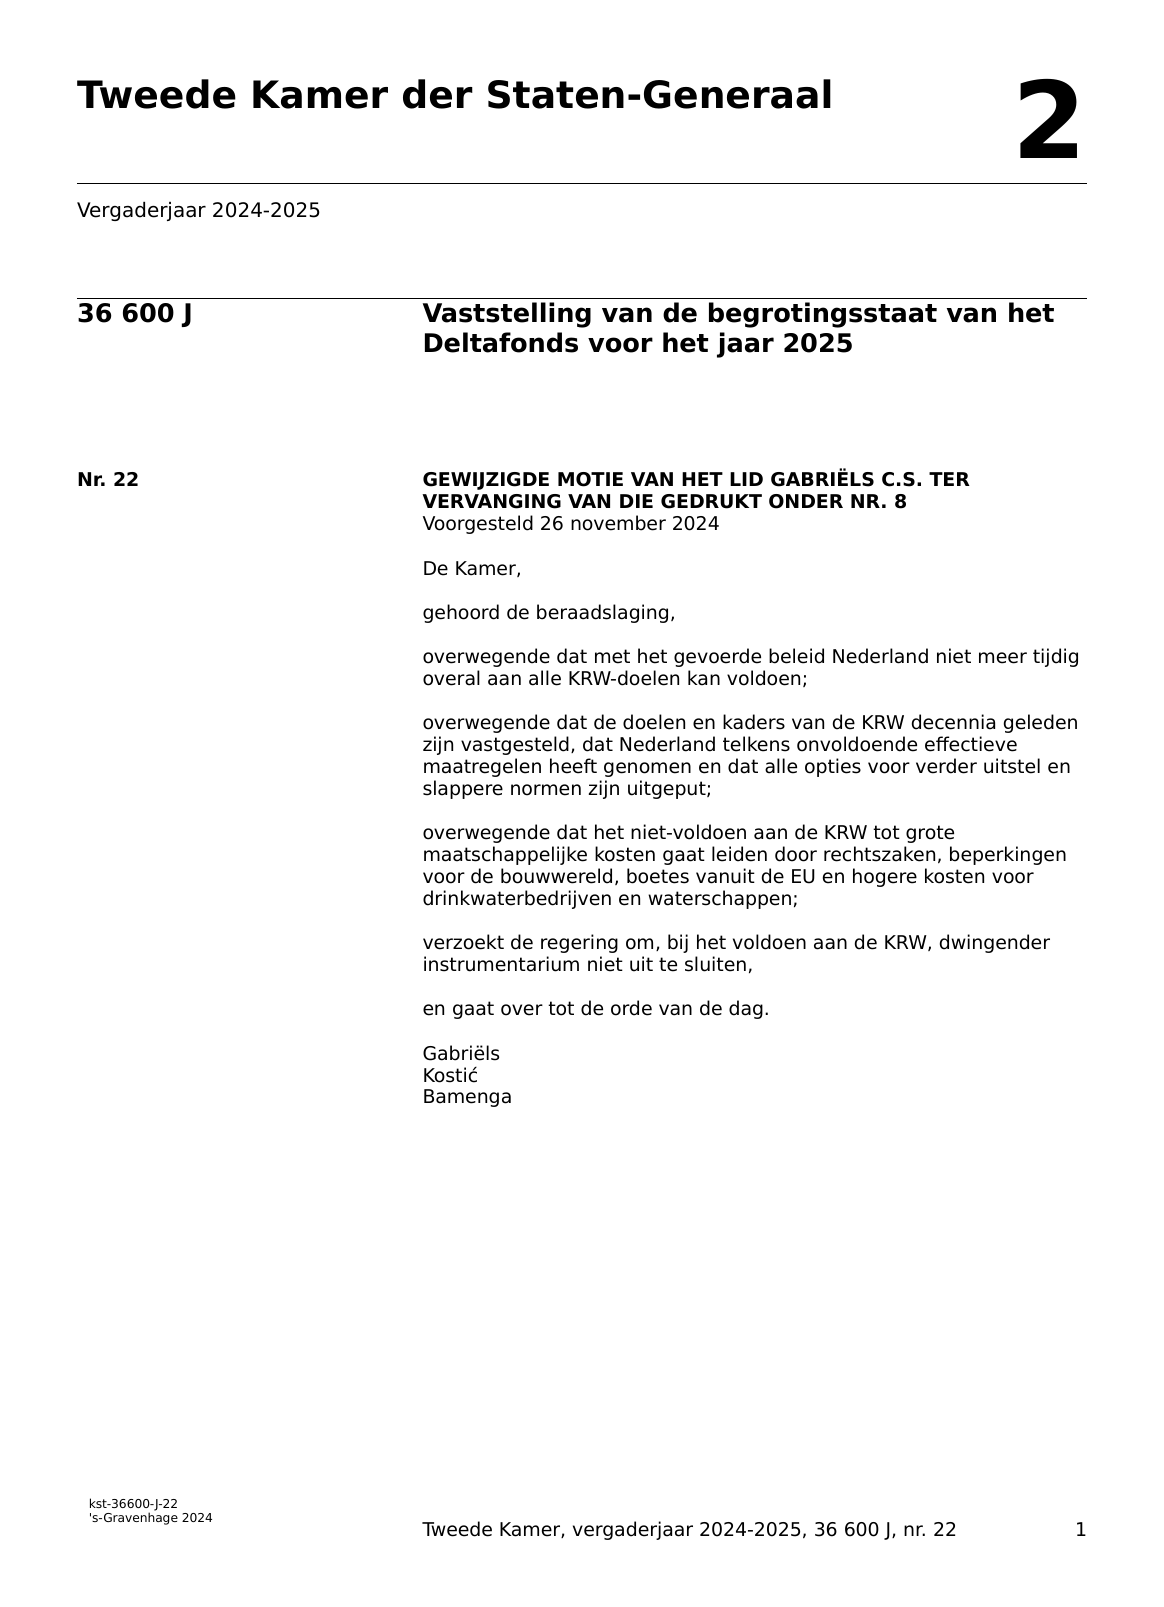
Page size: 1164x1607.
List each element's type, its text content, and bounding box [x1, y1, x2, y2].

text Voorgesteld 26 november 2024 [422, 513, 1087, 535]
text gehoord de beraadslaging, [422, 602, 1087, 624]
table_cell Vergaderjaar 2024-2025 [77, 184, 1087, 298]
table_header 2 [886, 59, 1087, 183]
text kst-36600-J-22 [88, 1497, 323, 1511]
text en gaat over tot de orde van de dag. [422, 998, 1087, 1020]
text Kostić [422, 1064, 1087, 1086]
text verzoekt de regering om, bij het voldoen aan de KRW, dwingender instrumentarium niet uit te sluiten, [422, 932, 1087, 976]
text Bamenga [422, 1086, 1087, 1108]
subtitle Nr. 22 GEWIJZIGDE MOTIE VAN HET LID GABRIËLS C.S. TER VERVANGING VAN DIE GEDRUKT ONDER NR. 8 [77, 469, 1087, 513]
text 's-Gravenhage 2024 [88, 1511, 323, 1525]
subtitle 36 600 J Vaststelling van de begrotingsstaat van het Deltafonds voor het jaar 2025 [77, 299, 1087, 358]
text De Kamer, [422, 557, 1087, 579]
text overwegende dat het niet-voldoen aan de KRW tot grote maatschappelijke kosten gaat leiden door rechtszaken, beperkingen voor de bouwwereld, boetes vanuit de EU en hogere kosten voor drinkwaterbedrijven en waterschappen; [422, 822, 1087, 910]
table_header Tweede Kamer der Staten-Generaal [77, 59, 886, 183]
text overwegende dat de doelen en kaders van de KRW decennia geleden zijn vastgesteld, dat Nederland telkens onvoldoende effectieve maatregelen heeft genomen en dat alle opties voor verder uitstel en slappere normen zijn uitgeput; [422, 712, 1087, 800]
text Gabriëls [422, 1042, 1087, 1064]
text overwegende dat met het gevoerde beleid Nederland niet meer tijdig overal aan alle KRW-doelen kan voldoen; [422, 646, 1087, 690]
